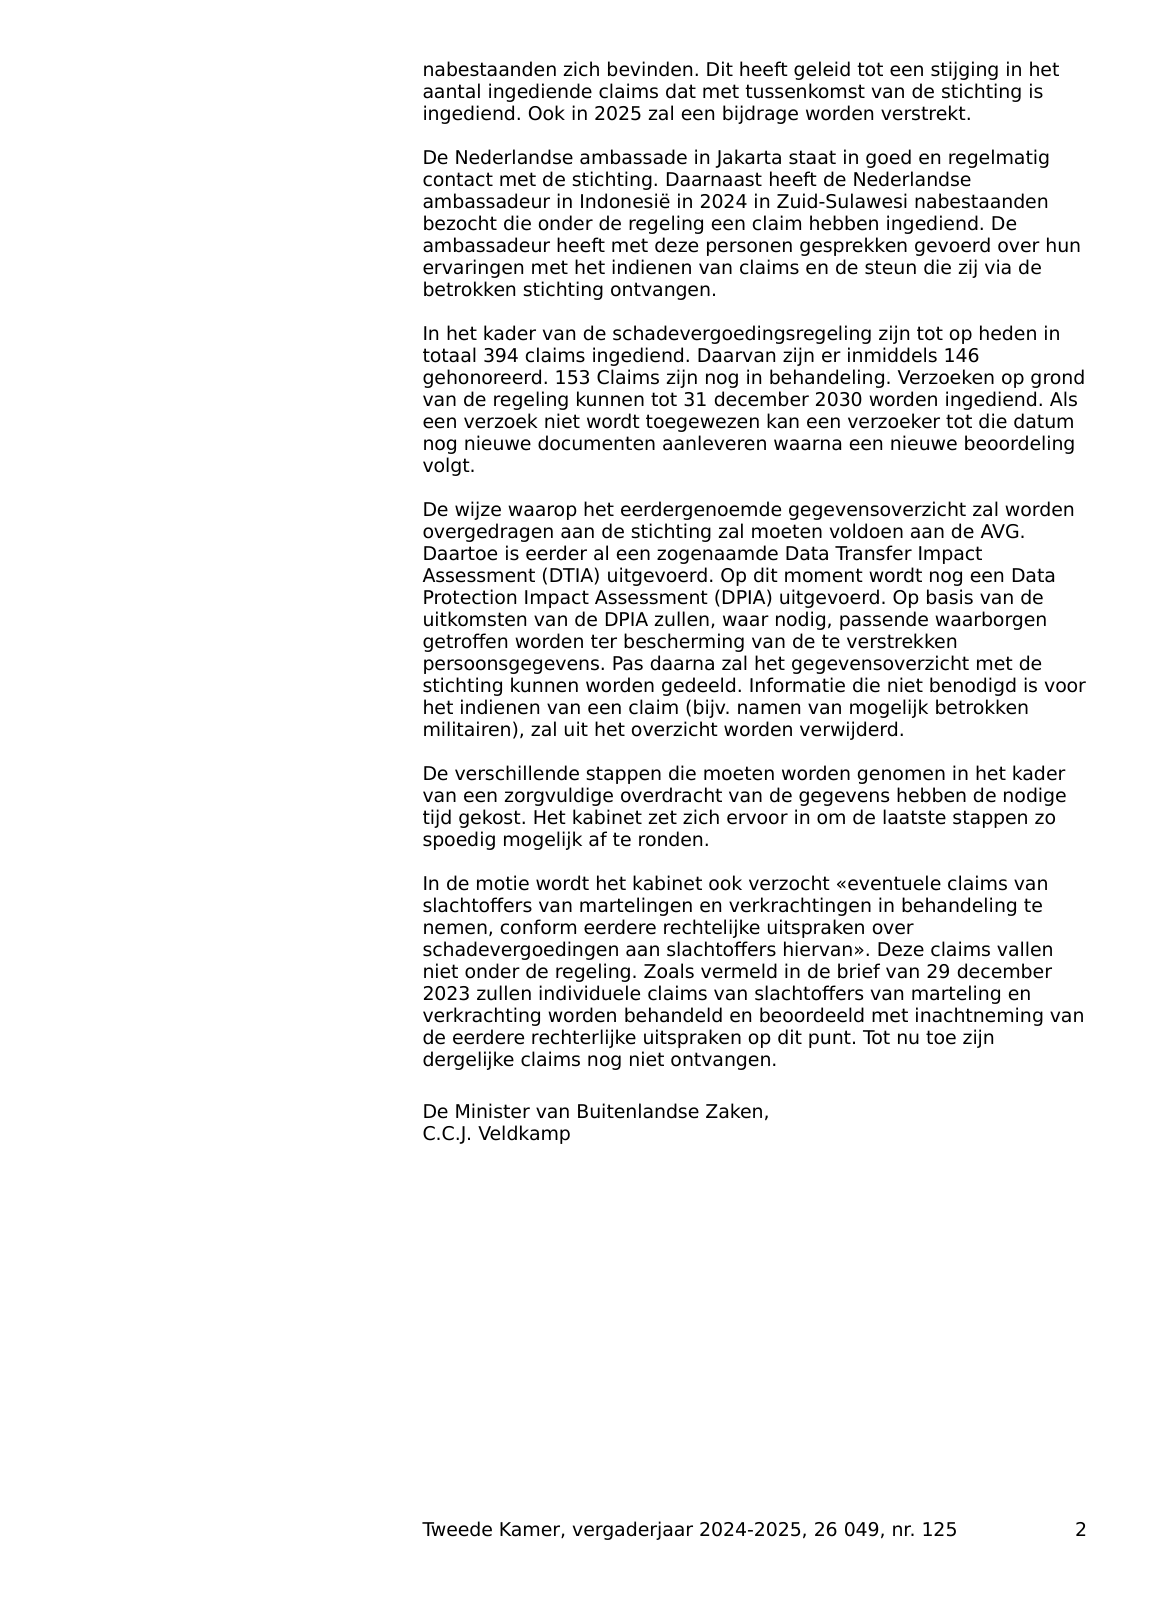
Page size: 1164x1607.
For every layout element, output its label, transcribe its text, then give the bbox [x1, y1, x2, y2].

text In het kader van de schadevergoedingsregeling zijn tot op heden in totaal 394 claims ingediend. Daarvan zijn er inmiddels 146 gehonoreerd. 153 Claims zijn nog in behandeling. Verzoeken op grond van de regeling kunnen tot 31 december 2030 worden ingediend. Als een verzoek niet wordt toegewezen kan een verzoeker tot die datum nog nieuwe documenten aanleveren waarna een nieuwe beoordeling volgt. [422, 323, 1087, 477]
text nabestaanden zich bevinden. Dit heeft geleid tot een stijging in het aantal ingediende claims dat met tussenkomst van de stichting is ingediend. Ook in 2025 zal een bijdrage worden verstrekt. [422, 59, 1087, 125]
text De Minister van Buitenlandse Zaken, C.C.J. Veldkamp [422, 1101, 1087, 1145]
text De verschillende stappen die moeten worden genomen in het kader van een zorgvuldige overdracht van de gegevens hebben de nodige tijd gekost. Het kabinet zet zich ervoor in om de laatste stappen zo spoedig mogelijk af te ronden. [422, 763, 1087, 851]
text In de motie wordt het kabinet ook verzocht «eventuele claims van slachtoffers van martelingen en verkrachtingen in behandeling te nemen, conform eerdere rechtelijke uitspraken over schadevergoedingen aan slachtoffers hiervan». Deze claims vallen niet onder de regeling. Zoals vermeld in de brief van 29 december 2023 zullen individuele claims van slachtoffers van marteling en verkrachting worden behandeld en beoordeeld met inachtneming van de eerdere rechterlijke uitspraken op dit punt. Tot nu toe zijn dergelijke claims nog niet ontvangen. [422, 873, 1087, 1071]
text De wijze waarop het eerdergenoemde gegevensoverzicht zal worden overgedragen aan de stichting zal moeten voldoen aan de AVG. Daartoe is eerder al een zogenaamde Data Transfer Impact Assessment (DTIA) uitgevoerd. Op dit moment wordt nog een Data Protection Impact Assessment (DPIA) uitgevoerd. Op basis van de uitkomsten van de DPIA zullen, waar nodig, passende waarborgen getroffen worden ter bescherming van de te verstrekken persoonsgegevens. Pas daarna zal het gegevensoverzicht met de stichting kunnen worden gedeeld. Informatie die niet benodigd is voor het indienen van een claim (bijv. namen van mogelijk betrokken militairen), zal uit het overzicht worden verwijderd. [422, 499, 1087, 741]
text De Nederlandse ambassade in Jakarta staat in goed en regelmatig contact met de stichting. Daarnaast heeft de Nederlandse ambassadeur in Indonesië in 2024 in Zuid-Sulawesi nabestaanden bezocht die onder de regeling een claim hebben ingediend. De ambassadeur heeft met deze personen gesprekken gevoerd over hun ervaringen met het indienen van claims en de steun die zij via de betrokken stichting ontvangen. [422, 147, 1087, 301]
